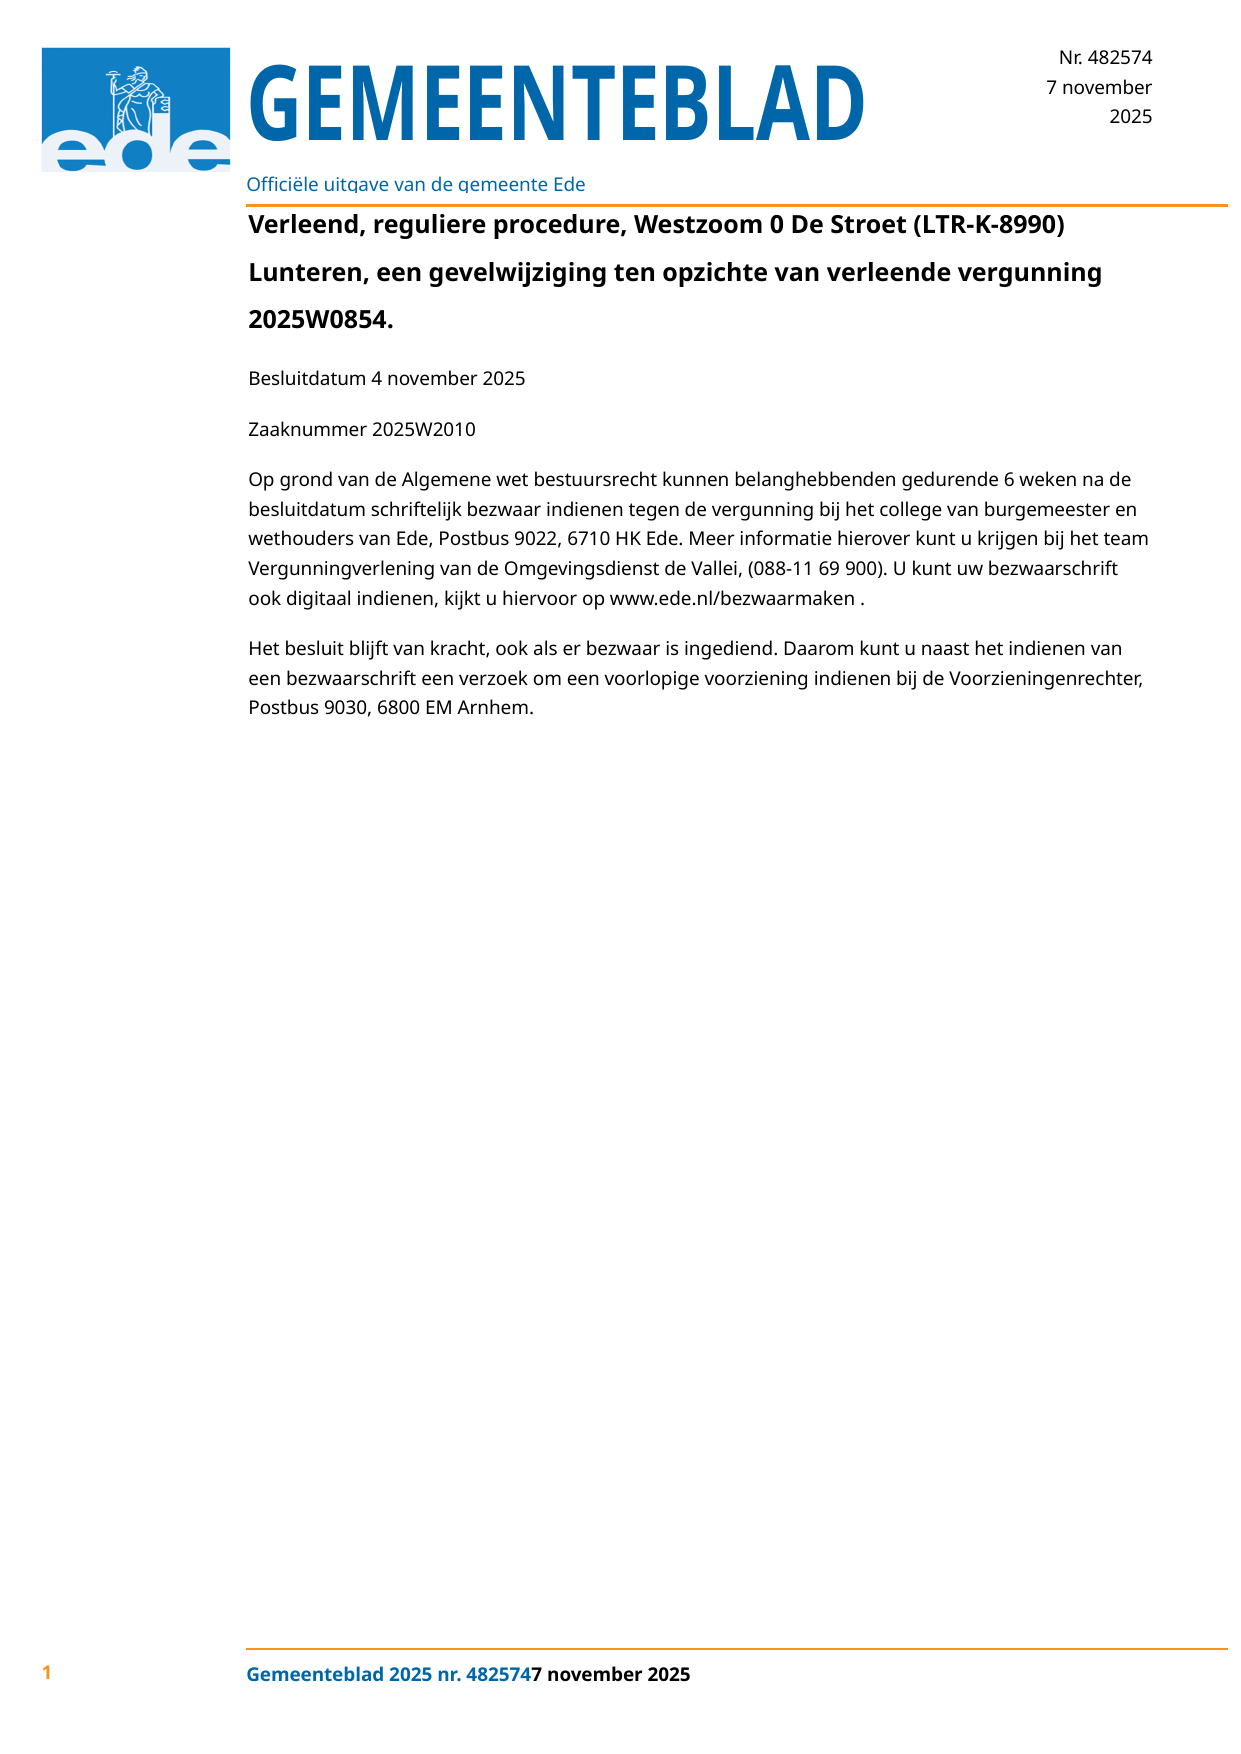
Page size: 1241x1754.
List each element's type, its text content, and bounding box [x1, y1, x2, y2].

text Besluitdatum 4 november 2025 [248, 366, 1152, 391]
text Op grond van de Algemene wet bestuursrecht kunnen belanghebbenden gedurende 6 weken na de besluitdatum schriftelijk bezwaar indienen tegen de vergunning bij het college van burgemeester en wethouders van Ede, Postbus 9022, 6710 HK Ede. Meer informatie hierover kunt u krijgen bij het team Vergunningverlening van de Omgevingsdienst de Vallei, (088-11 69 900). U kunt uw bezwaarschrift ook digitaal indienen, kijkt u hiervoor op www.ede.nl/bezwaarmaken . [248, 466, 1152, 610]
text Het besluit blijft van kracht, ook als er bezwaar is ingediend. Daarom kunt u naast het indienen van een bezwaarschrift een verzoek om een voorlopige voorziening indienen bij de Voorzieningenrechter, Postbus 9030, 6800 EM Arnhem. [248, 635, 1152, 720]
text Verleend, reguliere procedure, Westzoom 0 De Stroet (LTR-K-8990) Lunteren, een gevelwijziging ten opzichte van verleende vergunning 2025W0854. [248, 207, 1152, 336]
text Zaaknummer 2025W2010 [248, 416, 1152, 442]
picture [41, 47, 231, 172]
